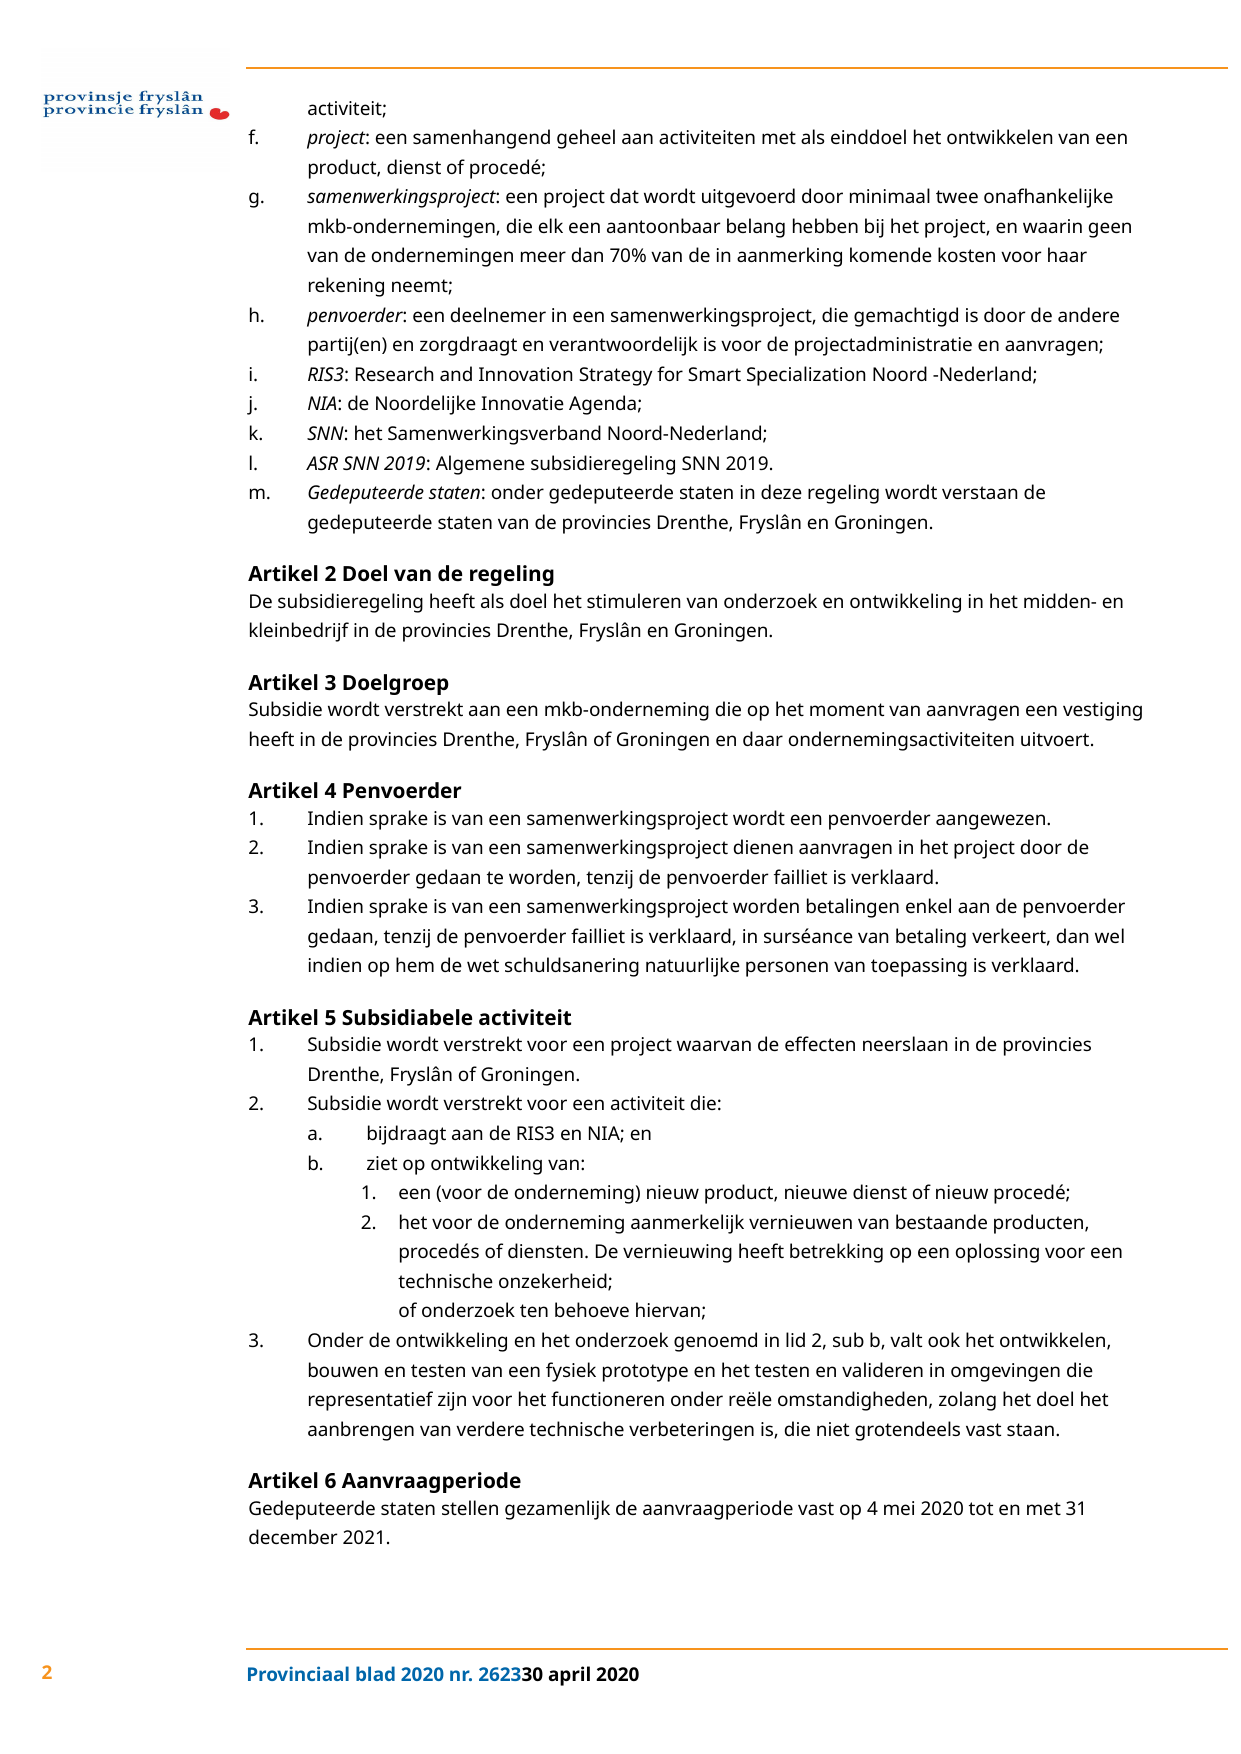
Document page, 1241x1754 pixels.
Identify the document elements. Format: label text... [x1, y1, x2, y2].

text Artikel 5 Subsidiabele activiteit [248, 1003, 1152, 1031]
text Artikel 6 Aanvraagperiode [248, 1466, 1152, 1495]
text Artikel 2 Doel van de regeling [248, 559, 1152, 588]
list project: een samenhangend geheel aan activiteiten met als einddoel het ontwikkelen van een product, dienst of procedé; [248, 124, 1152, 180]
list Subsidie wordt verstrekt voor een project waarvan de effecten neerslaan in de provincies Drenthe, Fryslân of Groningen. [248, 1031, 1152, 1087]
text Artikel 4 Penvoerder [248, 776, 1152, 805]
text De subsidieregeling heeft als doel het stimuleren van onderzoek en ontwikkeling in het midden- en kleinbedrijf in de provincies Drenthe, Fryslân en Groningen. [248, 588, 1152, 643]
list een (voor de onderneming) nieuw product, nieuwe dienst of nieuw procedé; [361, 1179, 1152, 1205]
list het voor de onderneming aanmerkelijk vernieuwen van bestaande producten, procedés of diensten. De vernieuwing heeft betrekking op een oplossing voor een technische onzekerheid; [361, 1209, 1152, 1294]
list bijdraagt aan de RIS3 en NIA; en [307, 1120, 1152, 1146]
text Artikel 3 Doelgroep [248, 668, 1152, 696]
list Indien sprake is van een samenwerkingsproject wordt een penvoerder aangewezen. [248, 805, 1152, 830]
list Indien sprake is van een samenwerkingsproject dienen aanvragen in het project door de penvoerder gedaan te worden, tenzij de penvoerder failliet is verklaard. [248, 834, 1152, 889]
list Subsidie wordt verstrekt voor een activiteit die: [248, 1091, 1152, 1116]
list RIS3: Research and Innovation Strategy for Smart Specialization Noord -Nederland; [248, 361, 1152, 387]
list Gedeputeerde staten: onder gedeputeerde staten in deze regeling wordt verstaan de gedeputeerde staten van de provincies Drenthe, Fryslân en Groningen. [248, 479, 1152, 535]
list SNN: het Samenwerkingsverband Noord-Nederland; [248, 420, 1152, 446]
list ziet op ontwikkeling van: [307, 1150, 1152, 1176]
list NIA: de Noordelijke Innovatie Agenda; [248, 391, 1152, 416]
list of onderzoek ten behoeve hiervan; [361, 1298, 1152, 1323]
text Subsidie wordt verstrekt aan een mkb-onderneming die op het moment van aanvragen een vestiging heeft in de provincies Drenthe, Fryslân of Groningen en daar ondernemingsactiviteiten uitvoert. [248, 696, 1152, 752]
list Indien sprake is van een samenwerkingsproject worden betalingen enkel aan de penvoerder gedaan, tenzij de penvoerder failliet is verklaard, in surséance van betaling verkeert, dan wel indien op hem de wet schuldsanering natuurlijke personen van toepassing is verklaard. [248, 893, 1152, 978]
list samenwerkingsproject: een project dat wordt uitgevoerd door minimaal twee onafhankelijke mkb-ondernemingen, die elk een aantoonbaar belang hebben bij het project, en waarin geen van de ondernemingen meer dan 70% van de in aanmerking komende kosten voor haar rekening neemt; [248, 183, 1152, 298]
list Onder de ontwikkeling en het onderzoek genoemd in lid 2, sub b, valt ook het ontwikkelen, bouwen en testen van een fysiek prototype en het testen en valideren in omgevingen die representatief zijn voor het functioneren onder reële omstandigheden, zolang het doel het aanbrengen van verdere technische verbeteringen is, die niet grotendeels vast staan. [248, 1327, 1152, 1442]
list ASR SNN 2019: Algemene subsidieregeling SNN 2019. [248, 450, 1152, 476]
list penvoerder: een deelnemer in een samenwerkingsproject, die gemachtigd is door de andere partij(en) en zorgdraagt en verantwoordelijk is voor de projectadministratie en aanvragen; [248, 302, 1152, 357]
text Gedeputeerde staten stellen gezamenlijk de aanvraagperiode vast op 4 mei 2020 tot en met 31 december 2021. [248, 1495, 1152, 1550]
list activiteit; [248, 95, 1152, 121]
picture [41, 47, 231, 172]
